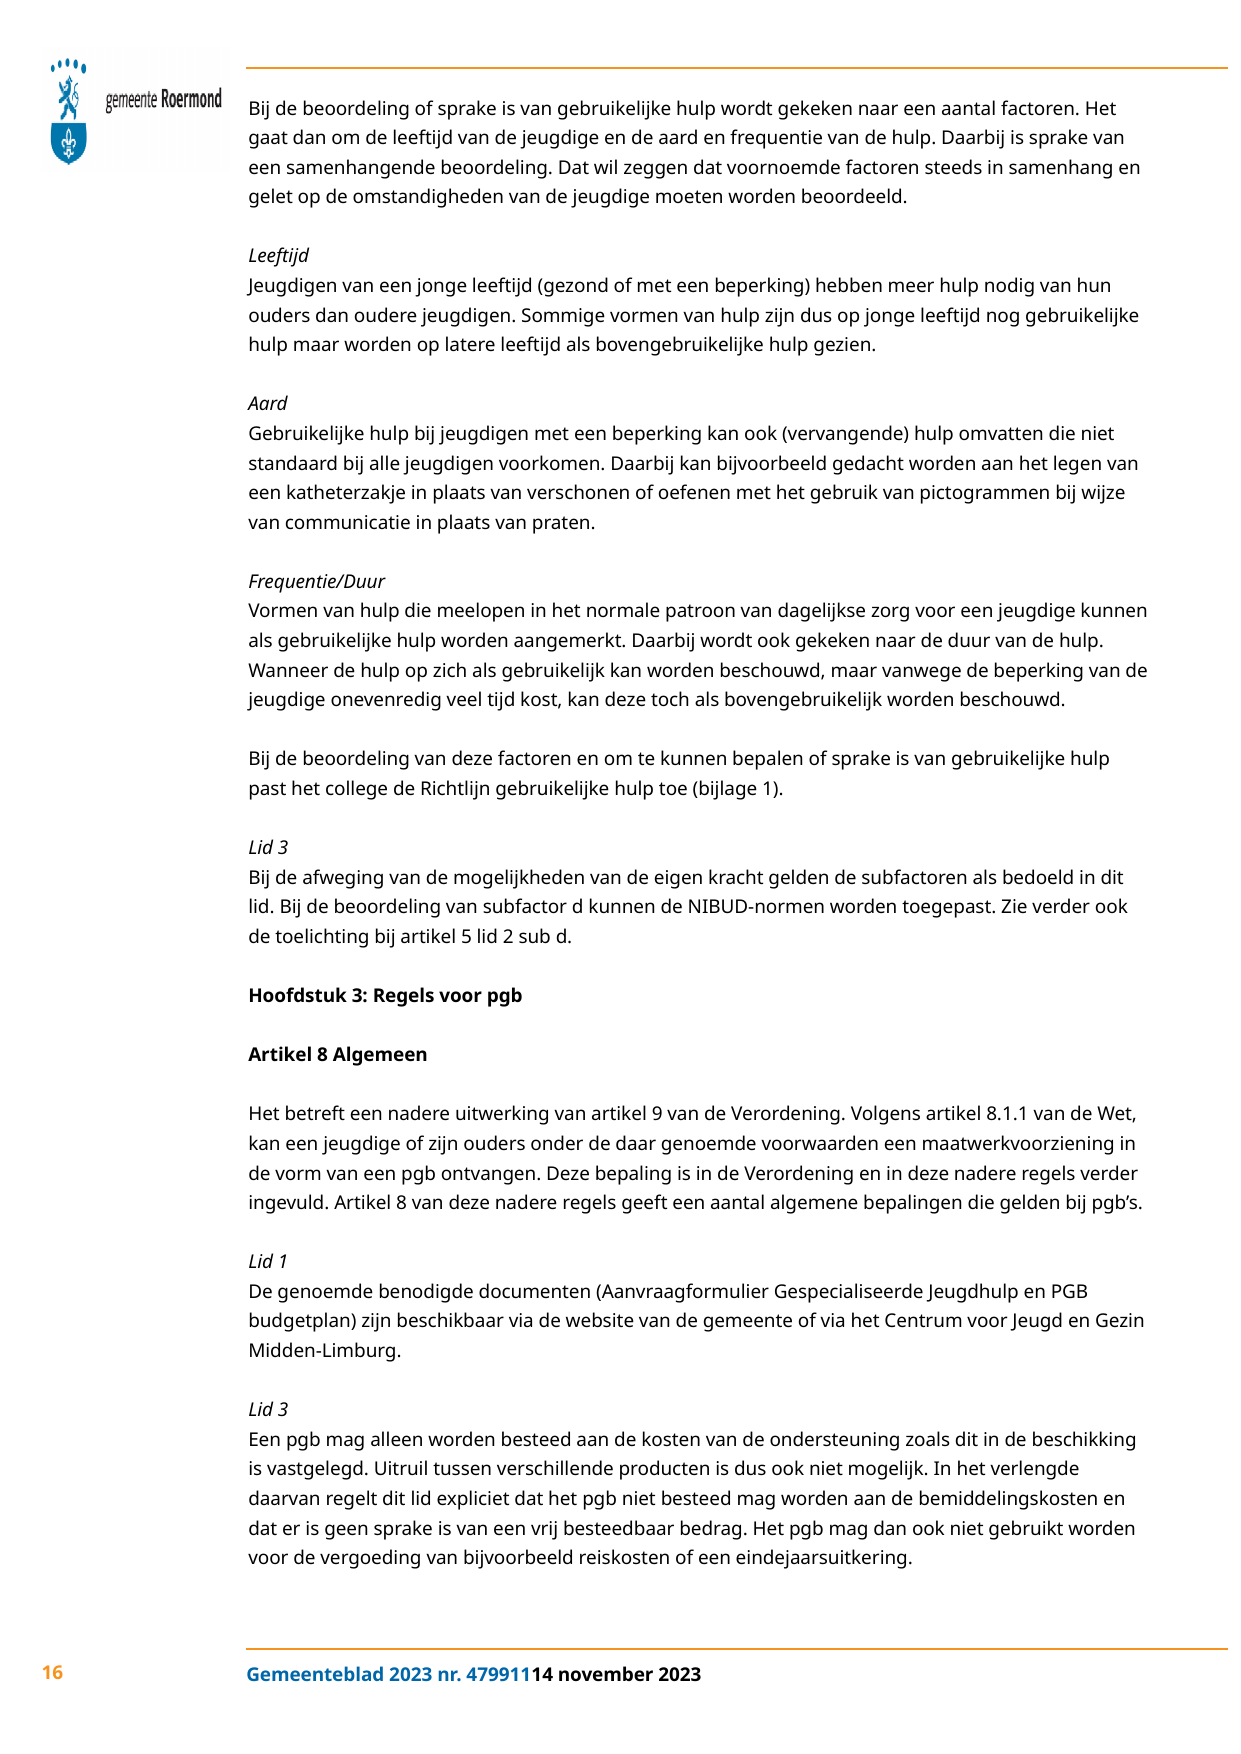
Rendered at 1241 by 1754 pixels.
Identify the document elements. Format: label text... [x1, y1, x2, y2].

text Artikel 8 Algemeen [248, 1041, 1152, 1067]
text Aard [248, 391, 1152, 416]
text Bij de afweging van de mogelijkheden van de eigen kracht gelden de subfactoren als bedoeld in dit lid. Bij de beoordeling van subfactor d kunnen de NIBUD-normen worden toegepast. Zie verder ook de toelichting bij artikel 5 lid 2 sub d. [248, 864, 1152, 949]
text Een pgb mag alleen worden besteed aan de kosten van de ondersteuning zoals dit in de beschikking is vastgelegd. Uitruil tussen verschillende producten is dus ook niet mogelijk. In het verlengde daarvan regelt dit lid expliciet dat het pgb niet besteed mag worden aan de bemiddelingskosten en dat er is geen sprake is van een vrij besteedbaar bedrag. Het pgb mag dan ook niet gebruikt worden voor de vergoeding van bijvoorbeeld reiskosten of een eindejaarsuitkering. [248, 1426, 1152, 1570]
text Lid 3 [248, 1396, 1152, 1422]
text Gebruikelijke hulp bij jeugdigen met een beperking kan ook (vervangende) hulp omvatten die niet standaard bij alle jeugdigen voorkomen. Daarbij kan bijvoorbeeld gedacht worden aan het legen van een katheterzakje in plaats van verschonen of oefenen met het gebruik van pictogrammen bij wijze van communicatie in plaats van praten. [248, 420, 1152, 535]
text Bij de beoordeling of sprake is van gebruikelijke hulp wordt gekeken naar een aantal factoren. Het gaat dan om de leeftijd van de jeugdige en de aard en frequentie van de hulp. Daarbij is sprake van een samenhangende beoordeling. Dat wil zeggen dat voornoemde factoren steeds in samenhang en gelet op de omstandigheden van de jeugdige moeten worden beoordeeld. [248, 95, 1152, 209]
text De genoemde benodigde documenten (Aanvraagformulier Gespecialiseerde Jeugdhulp en PGB budgetplan) zijn beschikbaar via de website van de gemeente of via het Centrum voor Jeugd en Gezin Midden-Limburg. [248, 1278, 1152, 1363]
text Vormen van hulp die meelopen in het normale patroon van dagelijkse zorg voor een jeugdige kunnen als gebruikelijke hulp worden aangemerkt. Daarbij wordt ook gekeken naar de duur van de hulp. Wanneer de hulp op zich als gebruikelijk kan worden beschouwd, maar vanwege de beperking van de jeugdige onevenredig veel tijd kost, kan deze toch als bovengebruikelijk worden beschouwd. [248, 598, 1152, 712]
text Lid 1 [248, 1248, 1152, 1274]
text Het betreft een nadere uitwerking van artikel 9 van de Verordening. Volgens artikel 8.1.1 van de Wet, kan een jeugdige of zijn ouders onder de daar genoemde voorwaarden een maatwerkvoorziening in de vorm van een pgb ontvangen. Deze bepaling is in de Verordening en in deze nadere regels verder ingevuld. Artikel 8 van deze nadere regels geeft een aantal algemene bepalingen die gelden bij pgb’s. [248, 1101, 1152, 1215]
text Bij de beoordeling van deze factoren en om te kunnen bepalen of sprake is van gebruikelijke hulp past het college de Richtlijn gebruikelijke hulp toe (bijlage 1). [248, 746, 1152, 801]
text Frequentie/Duur [248, 568, 1152, 594]
text Lid 3 [248, 834, 1152, 860]
picture [41, 47, 231, 172]
text Leeftijd [248, 243, 1152, 268]
text Jeugdigen van een jonge leeftijd (gezond of met een beperking) hebben meer hulp nodig van hun ouders dan oudere jeugdigen. Sommige vormen van hulp zijn dus op jonge leeftijd nog gebruikelijke hulp maar worden op latere leeftijd als bovengebruikelijke hulp gezien. [248, 272, 1152, 357]
text Hoofdstuk 3: Regels voor pgb [248, 982, 1152, 1008]
